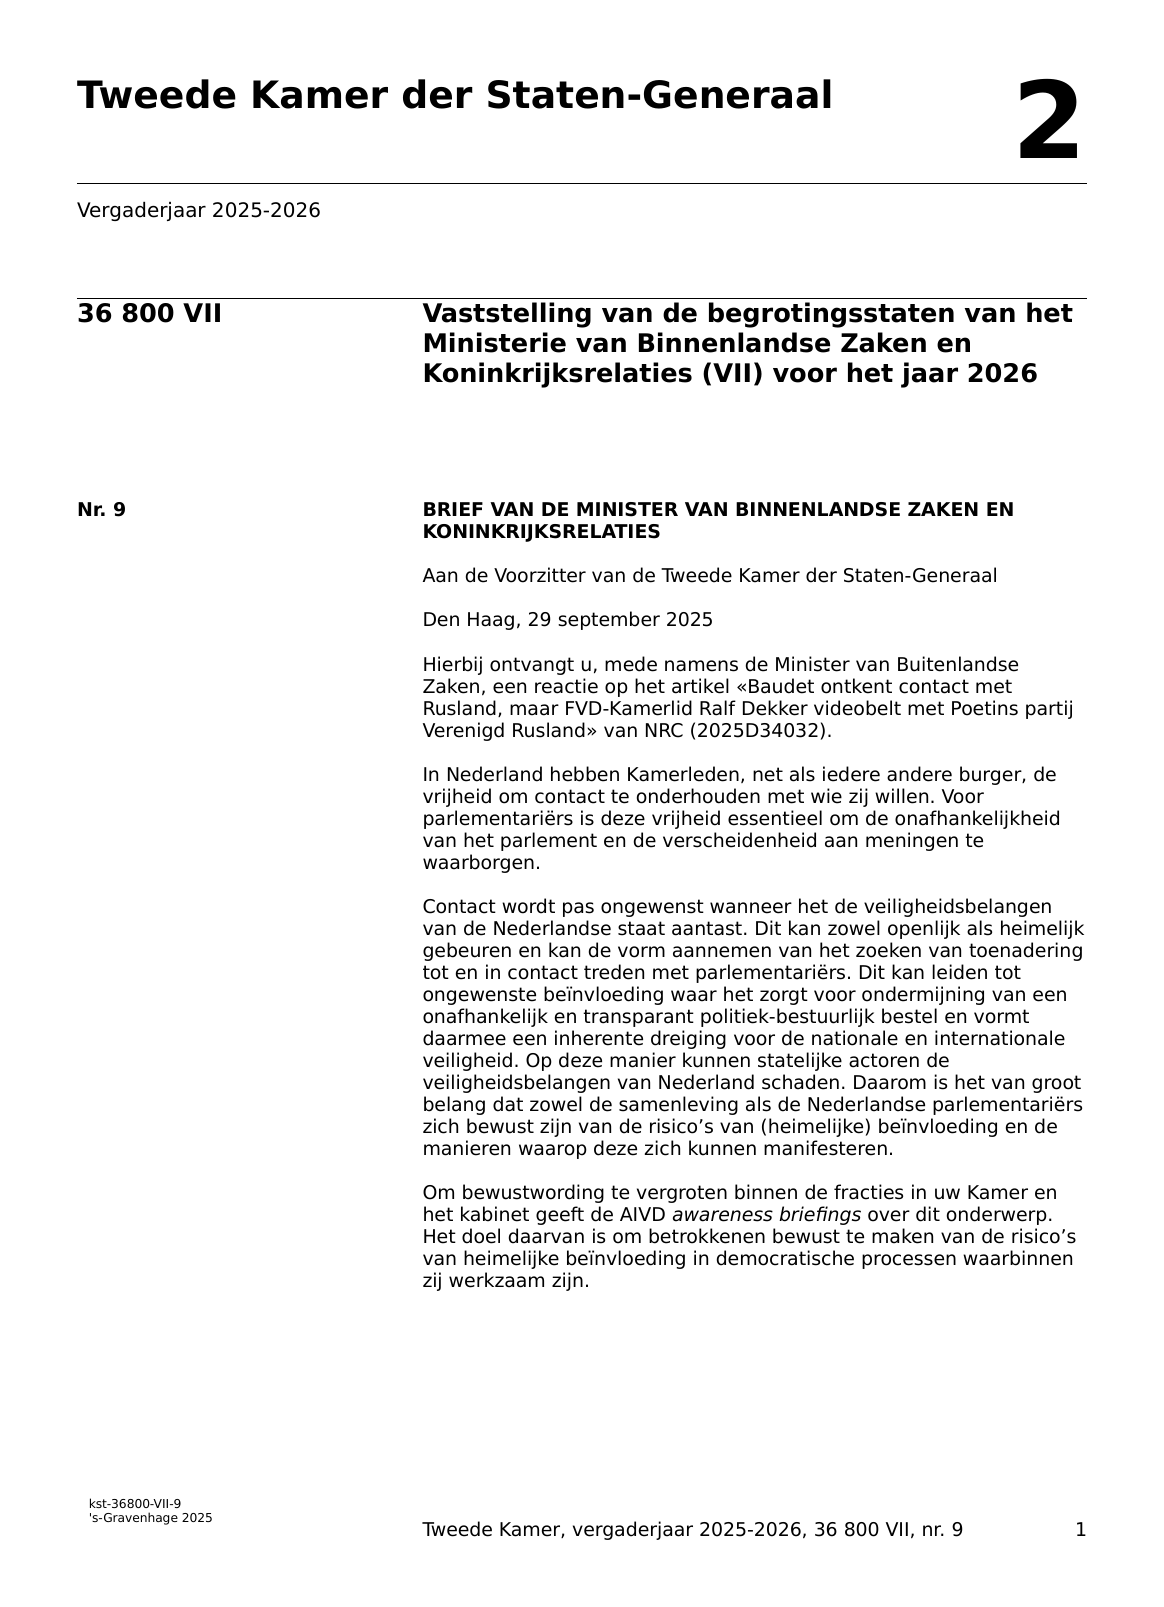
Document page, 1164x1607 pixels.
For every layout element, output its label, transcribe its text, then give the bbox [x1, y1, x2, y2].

table_cell Vergaderjaar 2025-2026 [77, 184, 1087, 298]
text Aan de Voorzitter van de Tweede Kamer der Staten-Generaal [422, 565, 1087, 587]
table_header 2 [886, 59, 1087, 183]
text 's-Gravenhage 2025 [88, 1511, 323, 1525]
text In Nederland hebben Kamerleden, net als iedere andere burger, de vrijheid om contact te onderhouden met wie zij willen. Voor parlementariërs is deze vrijheid essentieel om de onafhankelijkheid van het parlement en de verscheidenheid aan meningen te waarborgen. [422, 764, 1087, 873]
text Den Haag, 29 september 2025 [422, 609, 1087, 631]
text kst-36800-VII-9 [88, 1497, 323, 1511]
text Contact wordt pas ongewenst wanneer het de veiligheidsbelangen van de Nederlandse staat aantast. Dit kan zowel openlijk als heimelijk gebeuren en kan de vorm aannemen van het zoeken van toenadering tot en in contact treden met parlementariërs. Dit kan leiden tot ongewenste beïnvloeding waar het zorgt voor ondermijning van een onafhankelijk en transparant politiek-bestuurlijk bestel en vormt daarmee een inherente dreiging voor de nationale en internationale veiligheid. Op deze manier kunnen statelijke actoren de veiligheidsbelangen van Nederland schaden. Daarom is het van groot belang dat zowel de samenleving als de Nederlandse parlementariërs zich bewust zijn van de risico’s van (heimelijke) beïnvloeding en de manieren waarop deze zich kunnen manifesteren. [422, 896, 1087, 1159]
text Hierbij ontvangt u, mede namens de Minister van Buitenlandse Zaken, een reactie op het artikel «Baudet ontkent contact met Rusland, maar FVD-Kamerlid Ralf Dekker videobelt met Poetins partij Verenigd Rusland» van NRC (2025D34032). [422, 653, 1087, 741]
subtitle Nr. 9 BRIEF VAN DE MINISTER VAN BINNENLANDSE ZAKEN EN KONINKRIJKSRELATIES [77, 499, 1087, 543]
subtitle 36 800 VII Vaststelling van de begrotingsstaten van het Ministerie van Binnenlandse Zaken en Koninkrijksrelaties (VII) voor het jaar 2026 [77, 299, 1087, 388]
table_header Tweede Kamer der Staten-Generaal [77, 59, 886, 183]
text Om bewustwording te vergroten binnen de fracties in uw Kamer en het kabinet geeft de AIVD awareness briefings over dit onderwerp. Het doel daarvan is om betrokkenen bewust te maken van de risico’s van heimelijke beïnvloeding in democratische processen waarbinnen zij werkzaam zijn. [422, 1182, 1087, 1292]
